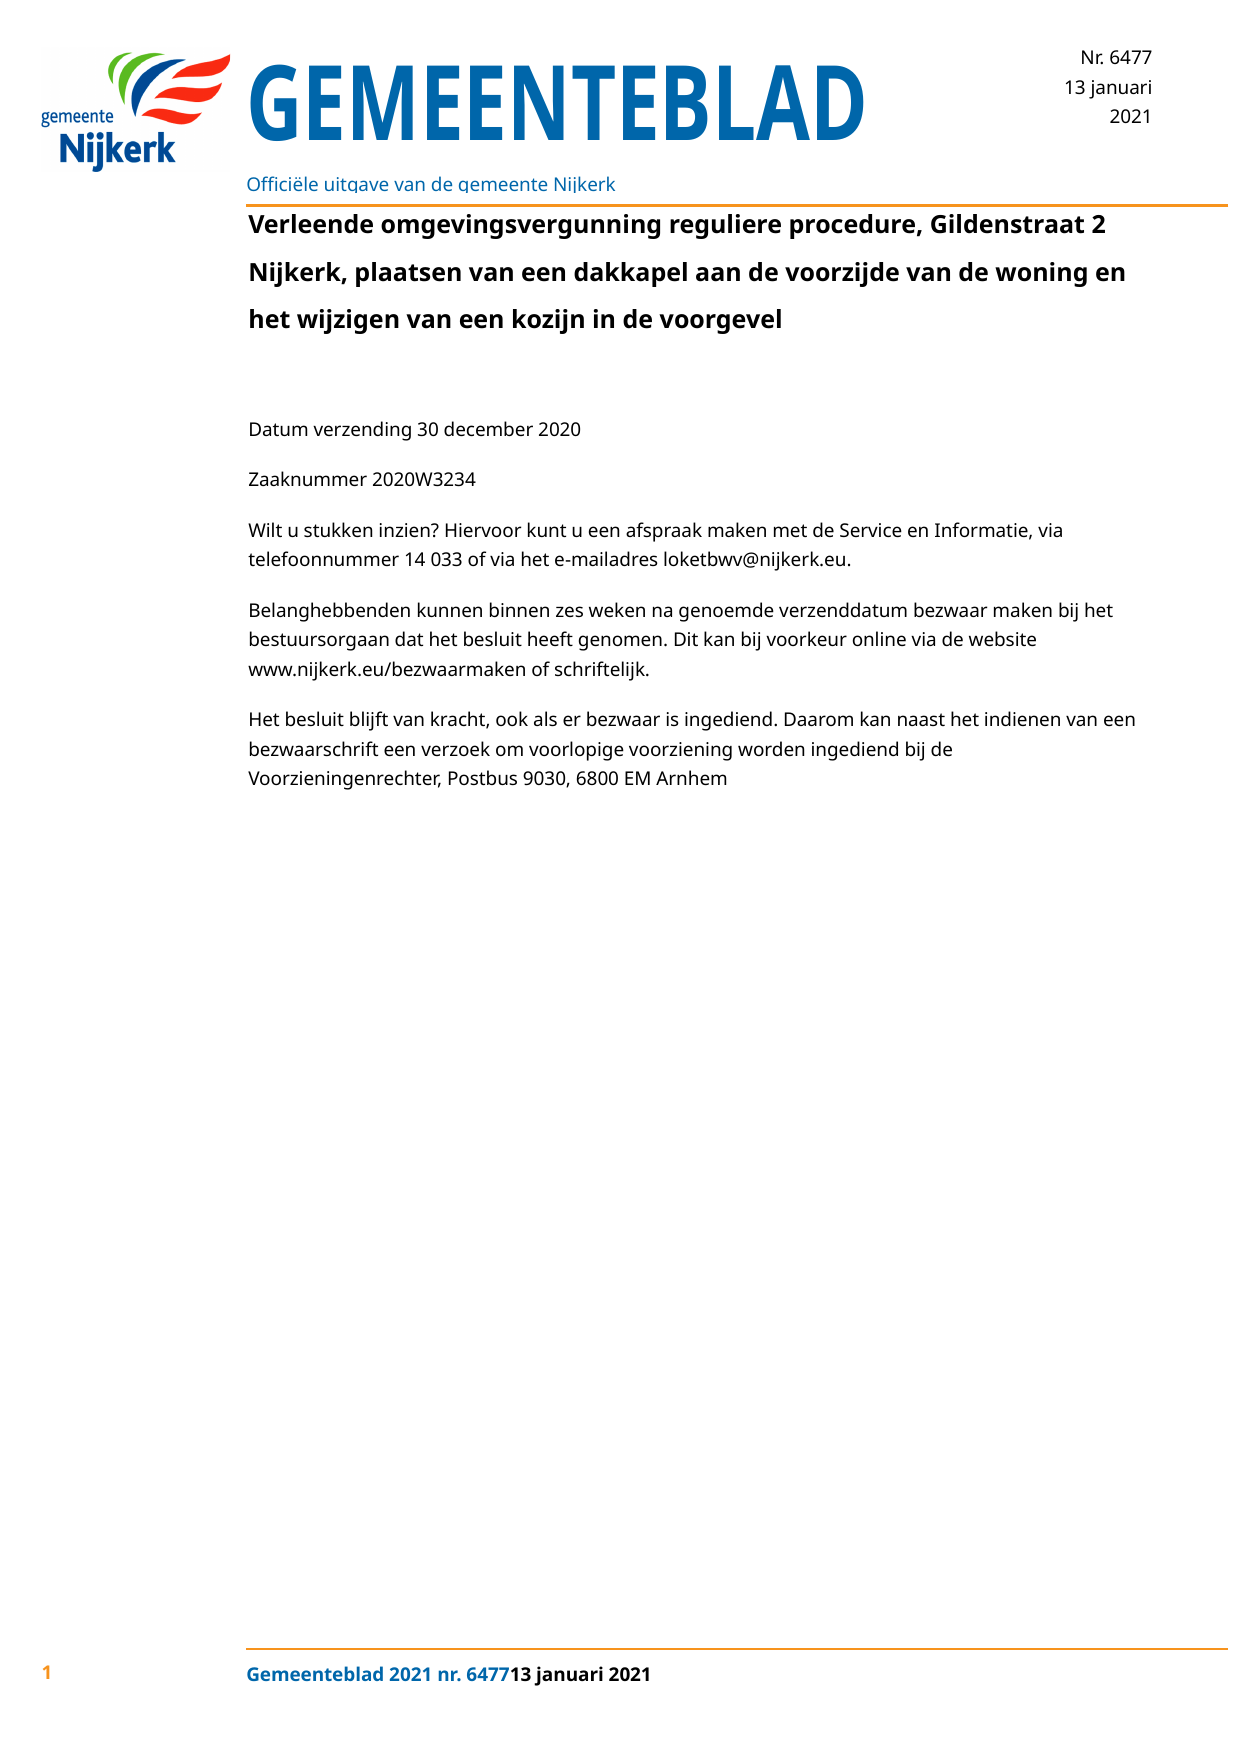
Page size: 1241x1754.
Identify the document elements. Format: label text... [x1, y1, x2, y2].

text Verleende omgevingsvergunning reguliere procedure, Gildenstraat 2 Nijkerk, plaatsen van een dakkapel aan de voorzijde van de woning en het wijzigen van een kozijn in de voorgevel [248, 207, 1152, 336]
picture [41, 47, 231, 172]
text Belanghebbenden kunnen binnen zes weken na genoemde verzenddatum bezwaar maken bij het bestuursorgaan dat het besluit heeft genomen. Dit kan bij voorkeur online via de website www.nijkerk.eu/bezwaarmaken of schriftelijk. [248, 597, 1152, 682]
text Datum verzending 30 december 2020 [248, 416, 1152, 442]
text Het besluit blijft van kracht, ook als er bezwaar is ingediend. Daarom kan naast het indienen van een bezwaarschrift een verzoek om voorlopige voorziening worden ingediend bij de Voorzieningenrechter, Postbus 9030, 6800 EM Arnhem [248, 706, 1152, 791]
text Wilt u stukken inzien? Hiervoor kunt u een afspraak maken met de Service en Informatie, via telefoonnummer 14 033 of via het e-mailadres loketbwv@nijkerk.eu. [248, 517, 1152, 572]
text Zaaknummer 2020W3234 [248, 466, 1152, 492]
